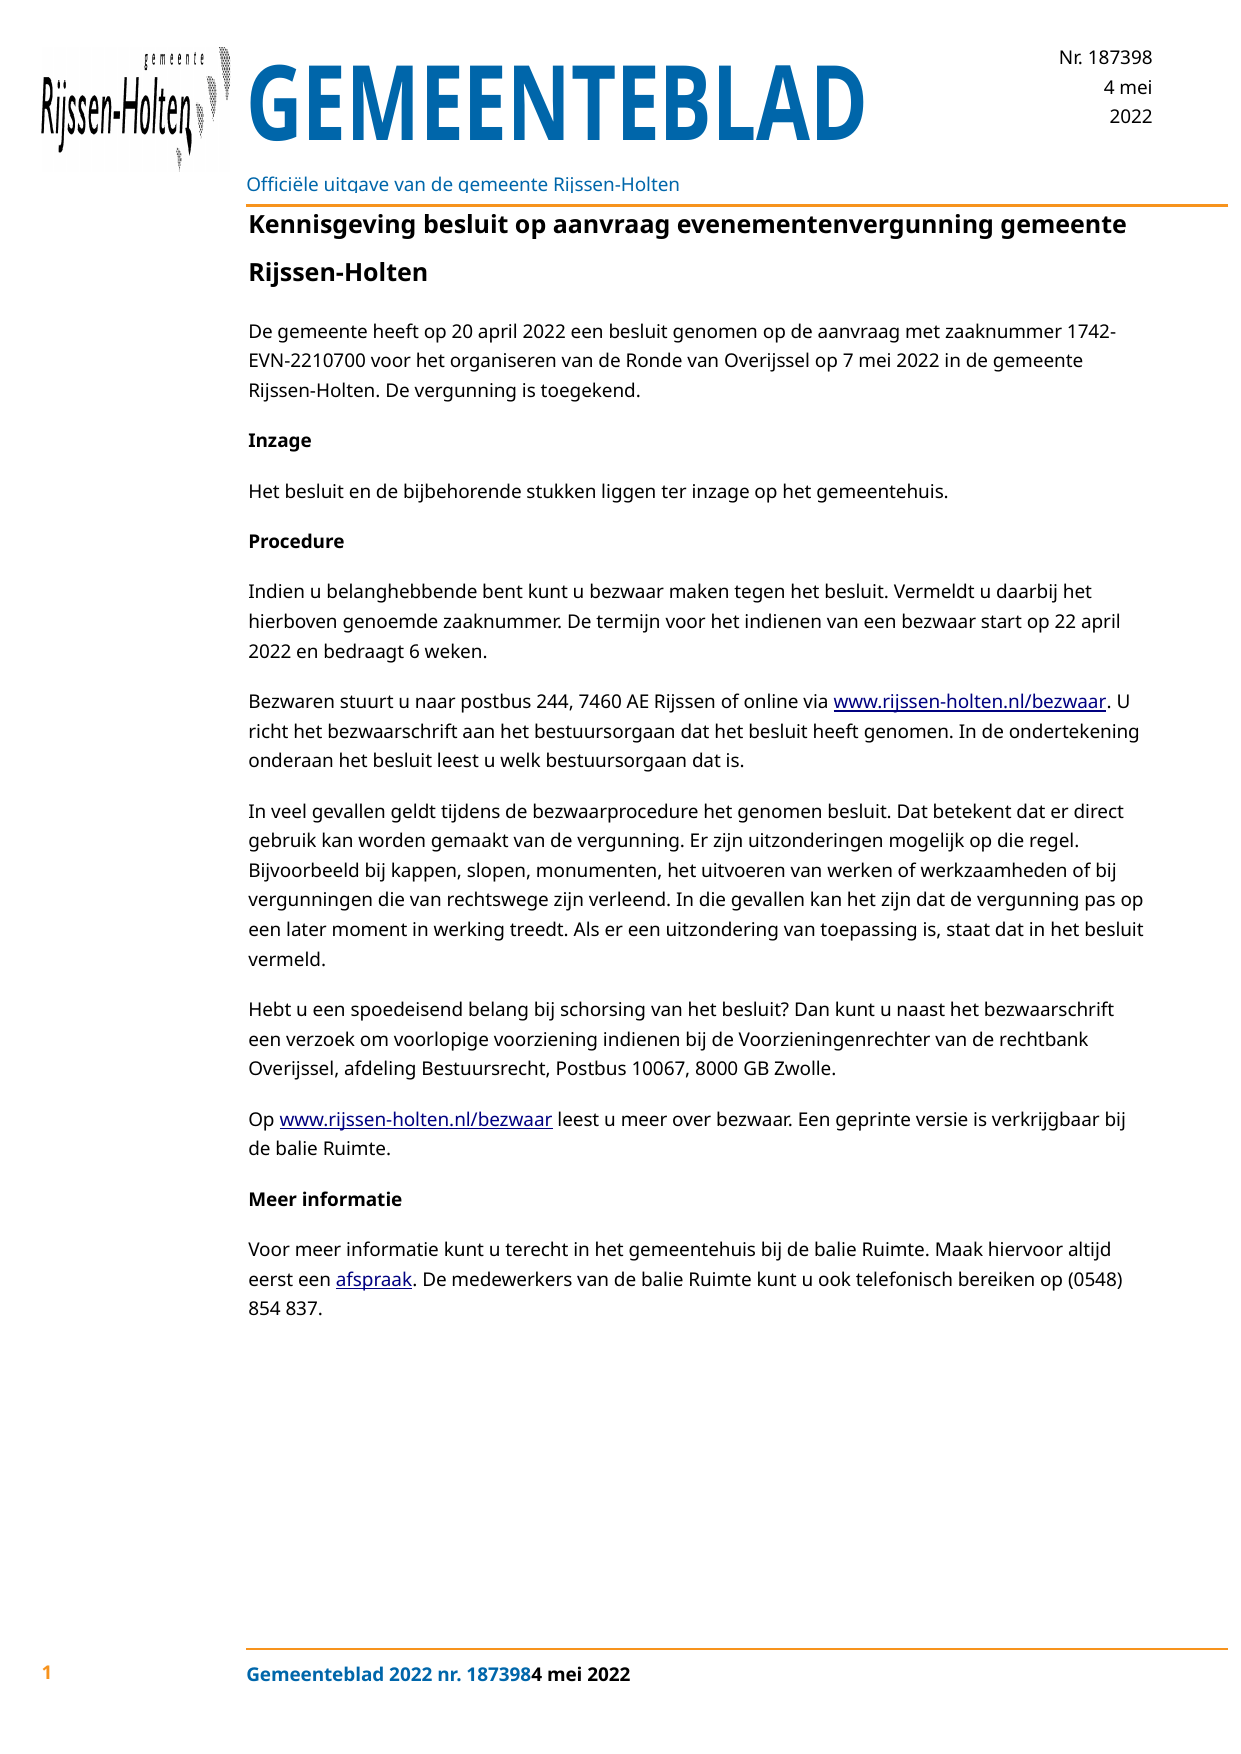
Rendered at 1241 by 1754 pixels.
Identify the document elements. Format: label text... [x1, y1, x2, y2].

text Hebt u een spoedeisend belang bij schorsing van het besluit? Dan kunt u naast het bezwaarschrift een verzoek om voorlopige voorziening indienen bij de Voorzieningenrechter van de rechtbank Overijssel, afdeling Bestuursrecht, Postbus 10067, 8000 GB Zwolle. [248, 996, 1152, 1081]
text Het besluit en de bijbehorende stukken liggen ter inzage op het gemeentehuis. [248, 478, 1152, 504]
picture [41, 47, 231, 172]
text Op www.rijssen-holten.nl/bezwaar leest u meer over bezwaar. Een geprinte versie is verkrijgbaar bij de balie Ruimte. [248, 1106, 1152, 1161]
text Voor meer informatie kunt u terecht in het gemeentehuis bij de balie Ruimte. Maak hiervoor altijd eerst een afspraak. De medewerkers van de balie Ruimte kunt u ook telefonisch bereiken op (0548) 854 837. [248, 1236, 1152, 1321]
text De gemeente heeft op 20 april 2022 een besluit genomen op de aanvraag met zaaknummer 1742-EVN-2210700 voor het organiseren van de Ronde van Overijssel op 7 mei 2022 in de gemeente Rijssen-Holten. De vergunning is toegekend. [248, 318, 1152, 403]
text In veel gevallen geldt tijdens de bezwaarprocedure het genomen besluit. Dat betekent dat er direct gebruik kan worden gemaakt van de vergunning. Er zijn uitzonderingen mogelijk op die regel. Bijvoorbeeld bij kappen, slopen, monumenten, het uitvoeren van werken of werkzaamheden of bij vergunningen die van rechtswege zijn verleend. In die gevallen kan het zijn dat de vergunning pas op een later moment in werking treedt. Als er een uitzondering van toepassing is, staat dat in het besluit vermeld. [248, 798, 1152, 972]
text Inzage [248, 427, 1152, 453]
text Bezwaren stuurt u naar postbus 244, 7460 AE Rijssen of online via www.rijssen-holten.nl/bezwaar. U richt het bezwaarschrift aan het bestuursorgaan dat het besluit heeft genomen. In de ondertekening onderaan het besluit leest u welk bestuursorgaan dat is. [248, 688, 1152, 773]
text Kennisgeving besluit op aanvraag evenementenvergunning gemeente Rijssen-Holten [248, 207, 1152, 288]
text Procedure [248, 528, 1152, 554]
text Indien u belanghebbende bent kunt u bezwaar maken tegen het besluit. Vermeldt u daarbij het hierboven genoemde zaaknummer. De termijn voor het indienen van een bezwaar start op 22 april 2022 en bedraagt 6 weken. [248, 579, 1152, 664]
text Meer informatie [248, 1186, 1152, 1212]
